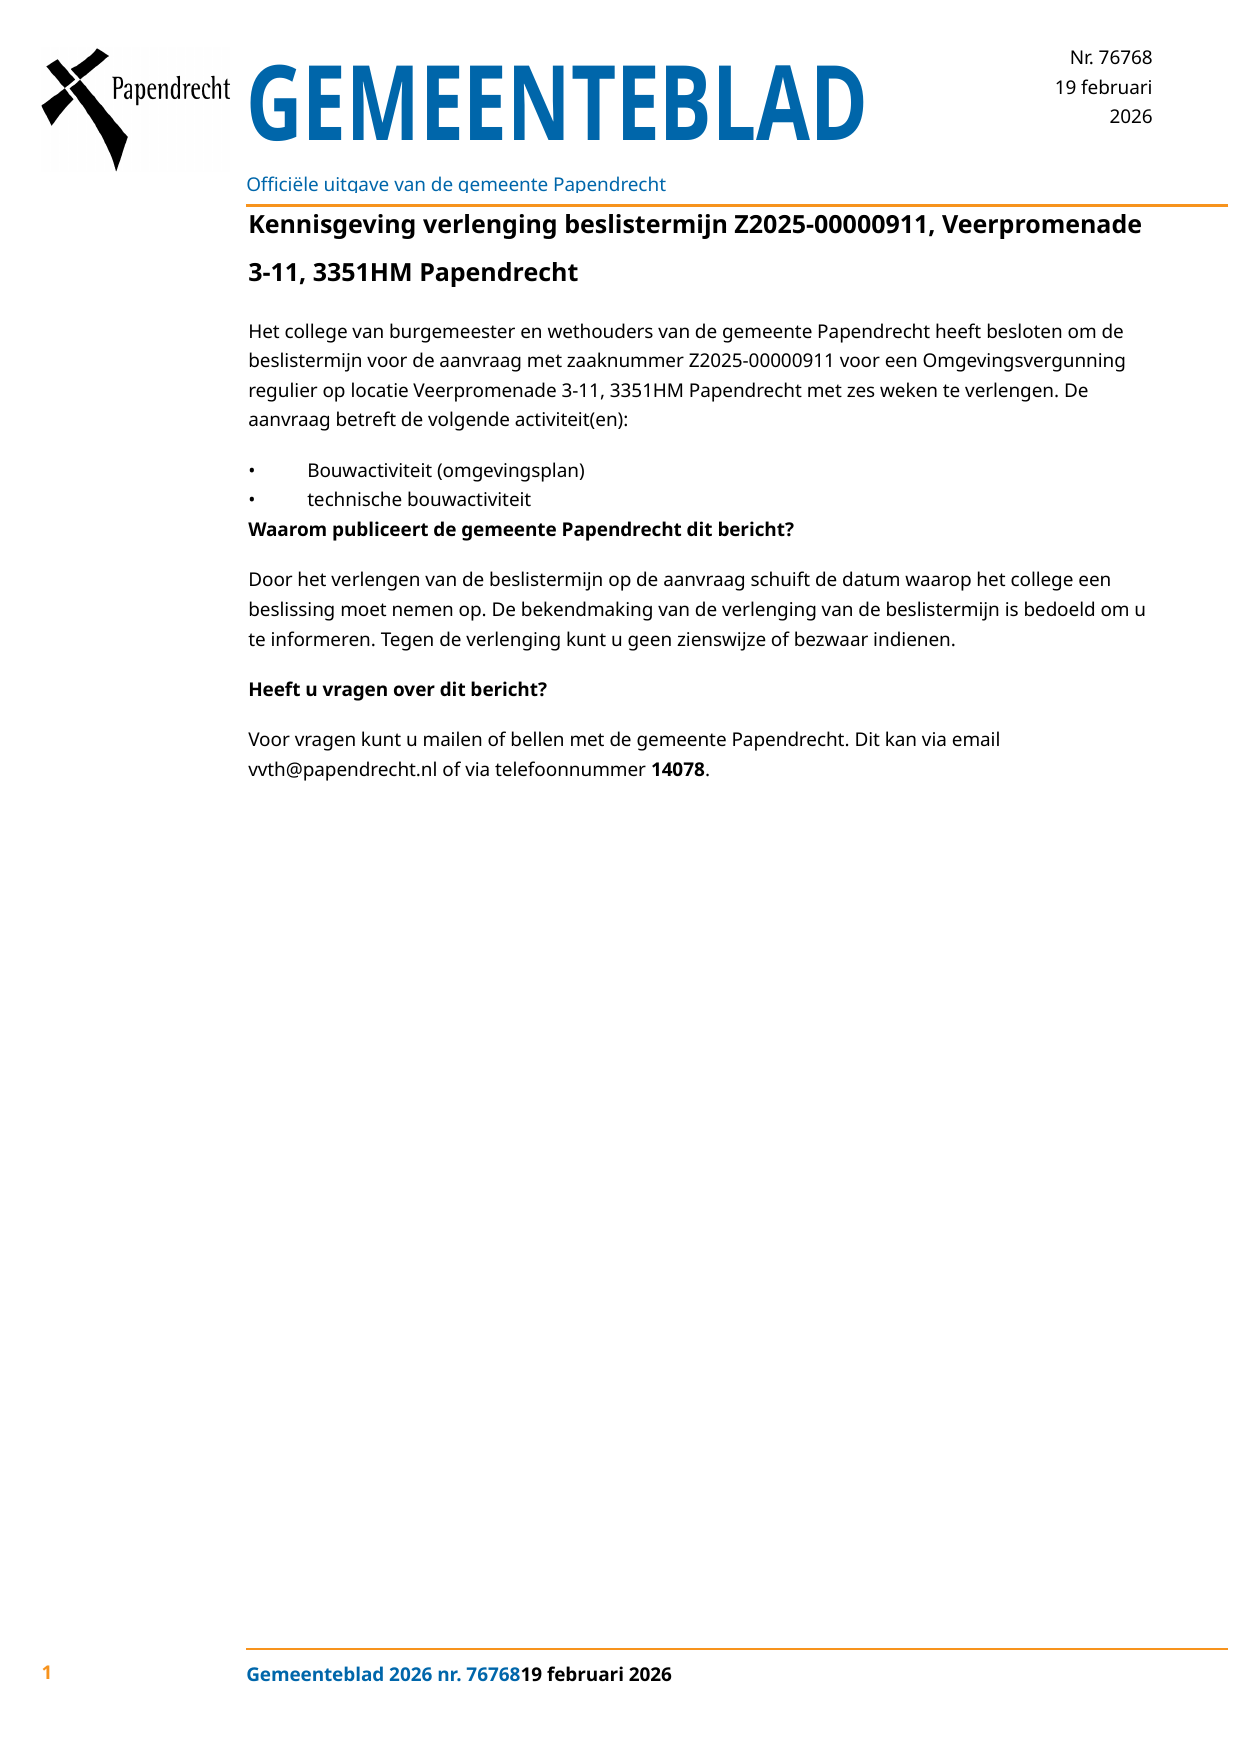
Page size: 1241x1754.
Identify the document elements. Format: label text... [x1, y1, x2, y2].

text Kennisgeving verlenging beslistermijn Z2025-00000911, Veerpromenade 3-11, 3351HM Papendrecht [248, 207, 1152, 288]
text Heeft u vragen over dit bericht? [248, 676, 1152, 702]
list technische bouwactiviteit [248, 487, 1152, 512]
text Waarom publiceert de gemeente Papendrecht dit bericht? [248, 516, 1152, 542]
text Door het verlengen van de beslistermijn op de aanvraag schuift de datum waarop het college een beslissing moet nemen op. De bekendmaking van de verlenging van de beslistermijn is bedoeld om u te informeren. Tegen de verlenging kunt u geen zienswijze of bezwaar indienen. [248, 567, 1152, 652]
text Voor vragen kunt u mailen of bellen met de gemeente Papendrecht. Dit kan via email vvth@papendrecht.nl of via telefoonnummer 14078. [248, 727, 1152, 782]
picture [41, 47, 231, 172]
list Bouwactiviteit (omgevingsplan) [248, 457, 1152, 483]
text Het college van burgemeester en wethouders van de gemeente Papendrecht heeft besloten om de beslistermijn voor de aanvraag met zaaknummer Z2025-00000911 voor een Omgevingsvergunning regulier op locatie Veerpromenade 3-11, 3351HM Papendrecht met zes weken te verlengen. De aanvraag betreft de volgende activiteit(en): [248, 318, 1152, 432]
